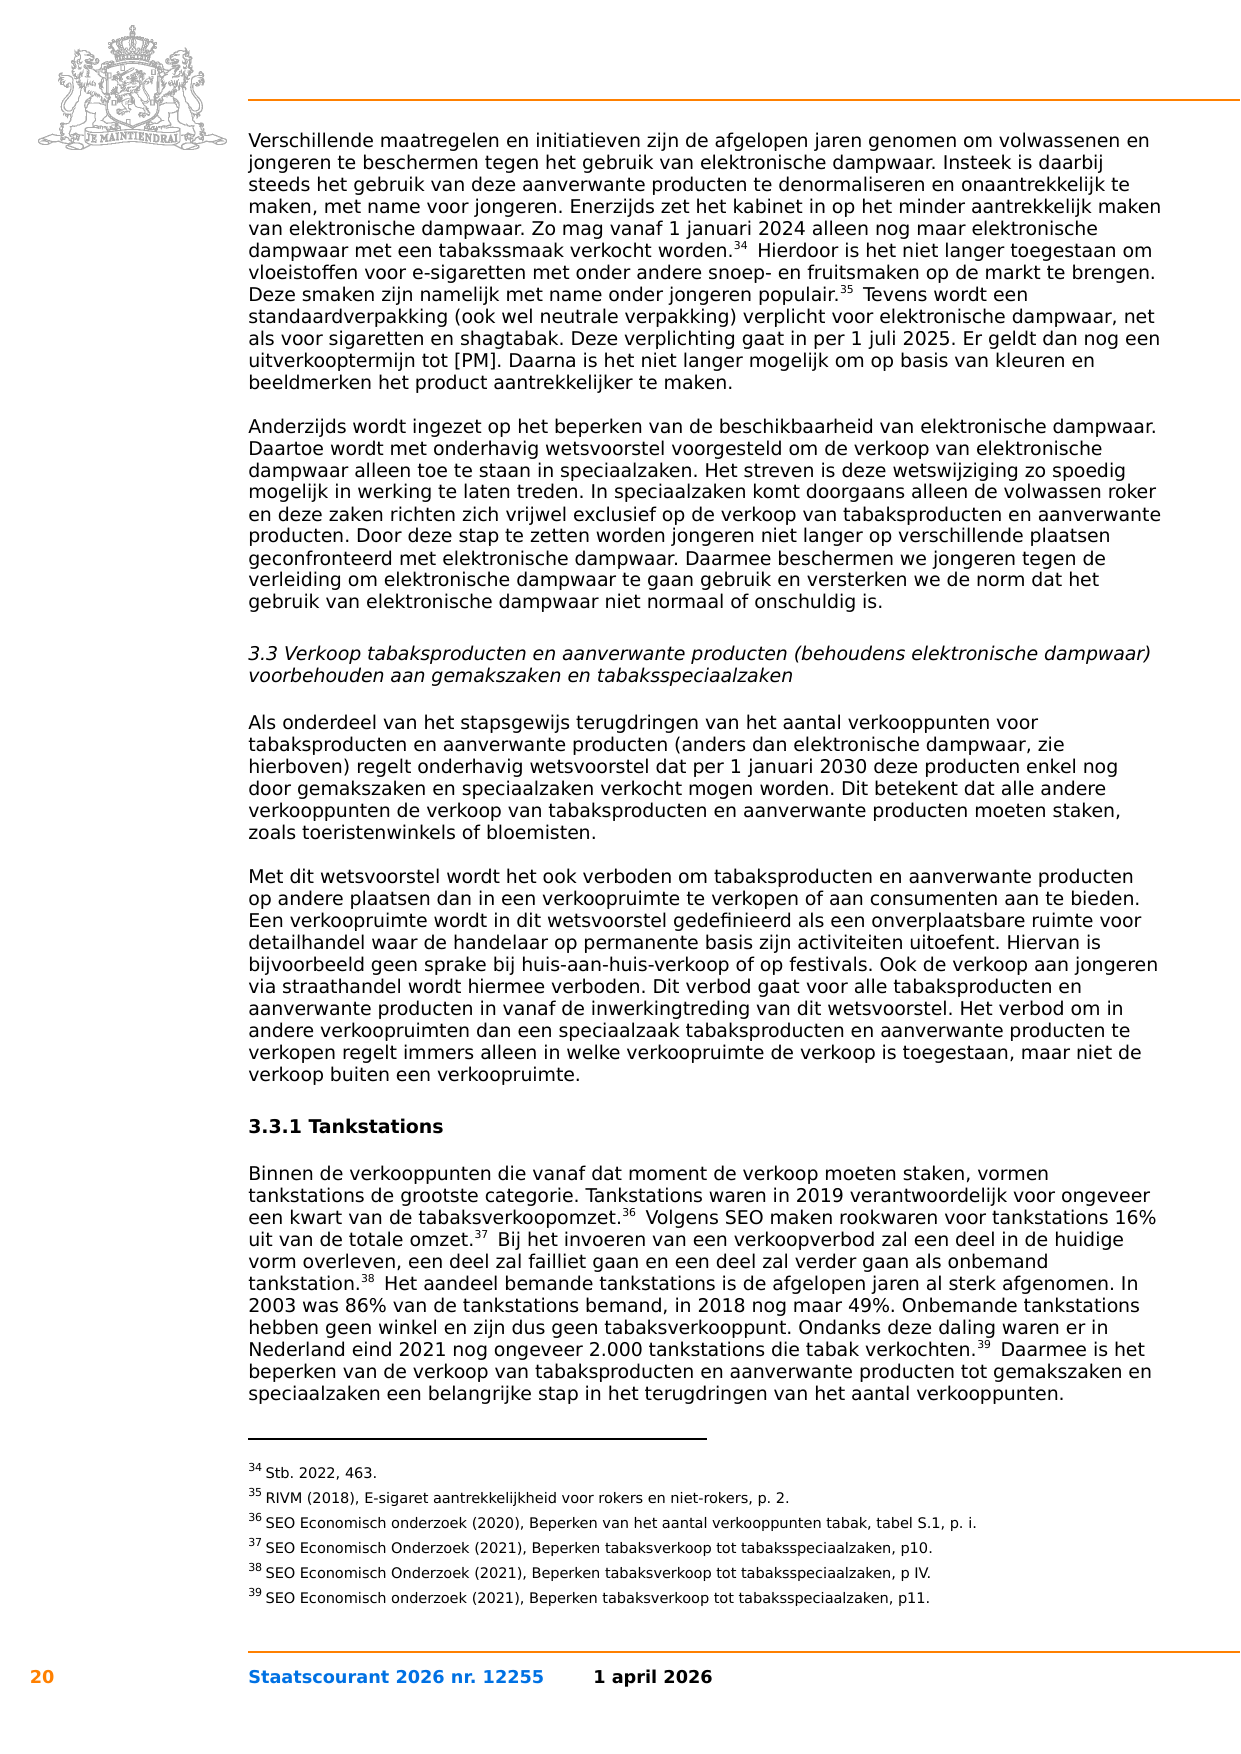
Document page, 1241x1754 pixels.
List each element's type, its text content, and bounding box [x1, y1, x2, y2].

text SEO Economisch Onderzoek (2021), Beperken tabaksverkoop tot tabaksspeciaalzaken, p IV. [248, 1561, 1163, 1583]
text SEO Economisch onderzoek (2021), Beperken tabaksverkoop tot tabaksspeciaalzaken, p11. [248, 1586, 1163, 1608]
text Stb. 2022, 463. [248, 1461, 1163, 1483]
text Anderzijds wordt ingezet op het beperken van de beschikbaarheid van elektronische dampwaar. Daartoe wordt met onderhavig wetsvoorstel voorgesteld om de verkoop van elektronische dampwaar alleen toe te staan in speciaalzaken. Het streven is deze wetswijziging zo spoedig mogelijk in werking te laten treden. In speciaalzaken komt doorgaans alleen de volwassen roker en deze zaken richten zich vrijwel exclusief op de verkoop van tabaksproducten en aanverwante producten. Door deze stap te zetten worden jongeren niet langer op verschillende plaatsen geconfronteerd met elektronische dampwaar. Daarmee beschermen we jongeren tegen de verleiding om elektronische dampwaar te gaan gebruik en versterken we de norm dat het gebruik van elektronische dampwaar niet normaal of onschuldig is. [248, 416, 1163, 613]
text Binnen de verkooppunten die vanaf dat moment de verkoop moeten staken, vormen tankstations de grootste categorie. Tankstations waren in 2019 verantwoordelijk voor ongeveer een kwart van de tabaksverkoopomzet. Volgens SEO maken rookwaren voor tankstations 16% uit van de totale omzet. Bij het invoeren van een verkoopverbod zal een deel in de huidige vorm overleven, een deel zal failliet gaan en een deel zal verder gaan als onbemand tankstation. Het aandeel bemande tankstations is de afgelopen jaren al sterk afgenomen. In 2003 was 86% van de tankstations bemand, in 2018 nog maar 49%. Onbemande tankstations hebben geen winkel en zijn dus geen tabaksverkooppunt. Ondanks deze daling waren er in Nederland eind 2021 nog ongeveer 2.000 tankstations die tabak verkochten. Daarmee is het beperken van de verkoop van tabaksproducten en aanverwante producten tot gemakszaken en speciaalzaken een belangrijke stap in het terugdringen van het aantal verkooppunten. [248, 1163, 1163, 1404]
text RIVM (2018), E-sigaret aantrekkelijkheid voor rokers en niet-rokers, p. 2. [248, 1486, 1163, 1508]
subtitle 3.3.1 Tankstations [248, 1116, 1163, 1138]
picture [38, 25, 227, 150]
text Verschillende maatregelen en initiatieven zijn de afgelopen jaren genomen om volwassenen en jongeren te beschermen tegen het gebruik van elektronische dampwaar. Insteek is daarbij steeds het gebruik van deze aanverwante producten te denormaliseren en onaantrekkelijk te maken, met name voor jongeren. Enerzijds zet het kabinet in op het minder aantrekkelijk maken van elektronische dampwaar. Zo mag vanaf 1 januari 2024 alleen nog maar elektronische dampwaar met een tabakssmaak verkocht worden. Hierdoor is het niet langer toegestaan om vloeistoffen voor e-sigaretten met onder andere snoep- en fruitsmaken op de markt te brengen. Deze smaken zijn namelijk met name onder jongeren populair. Tevens wordt een standaardverpakking (ook wel neutrale verpakking) verplicht voor elektronische dampwaar, net als voor sigaretten en shagtabak. Deze verplichting gaat in per 1 juli 2025. Er geldt dan nog een uitverkooptermijn tot [PM]. Daarna is het niet langer mogelijk om op basis van kleuren en beeldmerken het product aantrekkelijker te maken. [248, 130, 1163, 394]
subtitle 3.3 Verkoop tabaksproducten en aanverwante producten (behoudens elektronische dampwaar) voorbehouden aan gemakszaken en tabaksspeciaalzaken [248, 643, 1163, 687]
text SEO Economisch Onderzoek (2021), Beperken tabaksverkoop tot tabaksspeciaalzaken, p10. [248, 1536, 1163, 1558]
text Als onderdeel van het stapsgewijs terugdringen van het aantal verkooppunten voor tabaksproducten en aanverwante producten (anders dan elektronische dampwaar, zie hierboven) regelt onderhavig wetsvoorstel dat per 1 januari 2030 deze producten enkel nog door gemakszaken en speciaalzaken verkocht mogen worden. Dit betekent dat alle andere verkooppunten de verkoop van tabaksproducten en aanverwante producten moeten staken, zoals toeristenwinkels of bloemisten. [248, 712, 1163, 844]
text Met dit wetsvoorstel wordt het ook verboden om tabaksproducten en aanverwante producten op andere plaatsen dan in een verkoopruimte te verkopen of aan consumenten aan te bieden. Een verkoopruimte wordt in dit wetsvoorstel gedefinieerd als een onverplaatsbare ruimte voor detailhandel waar de handelaar op permanente basis zijn activiteiten uitoefent. Hiervan is bijvoorbeeld geen sprake bij huis-aan-huis-verkoop of op festivals. Ook de verkoop aan jongeren via straathandel wordt hiermee verboden. Dit verbod gaat voor alle tabaksproducten en aanverwante producten in vanaf de inwerkingtreding van dit wetsvoorstel. Het verbod om in andere verkoopruimten dan een speciaalzaak tabaksproducten en aanverwante producten te verkopen regelt immers alleen in welke verkoopruimte de verkoop is toegestaan, maar niet de verkoop buiten een verkoopruimte. [248, 866, 1163, 1086]
text SEO Economisch onderzoek (2020), Beperken van het aantal verkooppunten tabak, tabel S.1, p. i. [248, 1511, 1163, 1533]
